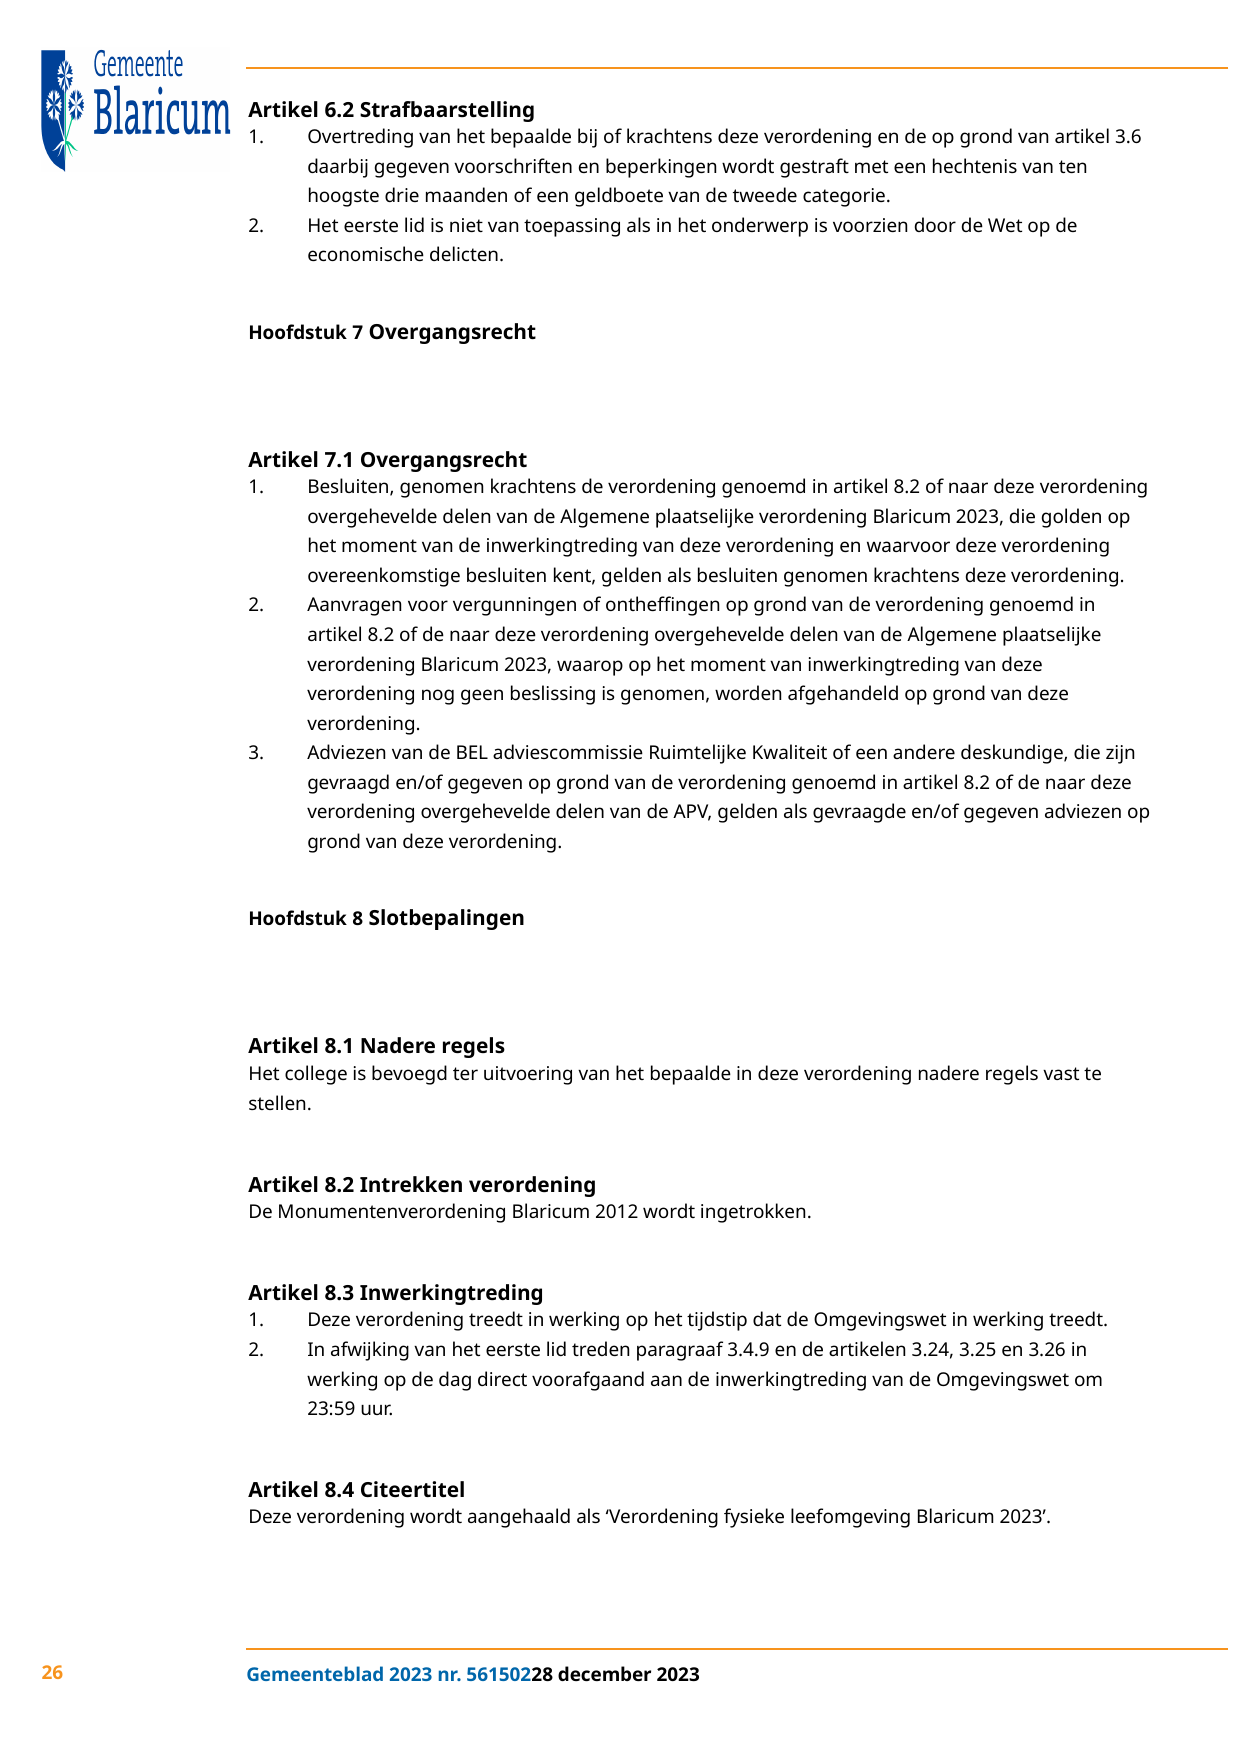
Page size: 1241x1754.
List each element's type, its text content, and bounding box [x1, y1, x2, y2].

list Het eerste lid is niet van toepassing als in het onderwerp is voorzien door de Wet op de economische delicten. [248, 212, 1152, 267]
text Artikel 8.1 Nadere regels [248, 1032, 1152, 1060]
picture [41, 47, 231, 172]
text Hoofdstuk 7 Overgangsrecht [248, 317, 1152, 345]
text Artikel 8.4 Citeertitel [248, 1475, 1152, 1504]
text Artikel 8.2 Intrekken verordening [248, 1170, 1152, 1198]
text Deze verordening wordt aangehaald als ‘Verordening fysieke leefomgeving Blaricum 2023’. [248, 1504, 1152, 1529]
list Aanvragen voor vergunningen of ontheffingen op grond van de verordening genoemd in artikel 8.2 of de naar deze verordening overgehevelde delen van de Algemene plaatselijke verordening Blaricum 2023, waarop op het moment van inwerkingtreding van deze verordening nog geen beslissing is genomen, worden afgehandeld op grond van deze verordening. [248, 592, 1152, 736]
text Artikel 8.3 Inwerkingtreding [248, 1278, 1152, 1307]
list Overtreding van het bepaalde bij of krachtens deze verordening en de op grond van artikel 3.6 daarbij gegeven voorschriften en beperkingen wordt gestraft met een hechtenis van ten hoogste drie maanden of een geldboete van de tweede categorie. [248, 123, 1152, 208]
list Besluiten, genomen krachtens de verordening genoemd in artikel 8.2 of naar deze verordening overgehevelde delen van de Algemene plaatselijke verordening Blaricum 2023, die golden op het moment van de inwerkingtreding van deze verordening en waarvoor deze verordening overeenkomstige besluiten kent, gelden als besluiten genomen krachtens deze verordening. [248, 473, 1152, 588]
text Artikel 7.1 Overgangsrecht [248, 445, 1152, 473]
list Adviezen van de BEL adviescommissie Ruimtelijke Kwaliteit of een andere deskundige, die zijn gevraagd en/of gegeven op grond van de verordening genoemd in artikel 8.2 of de naar deze verordening overgehevelde delen van de APV, gelden als gevraagde en/of gegeven adviezen op grond van deze verordening. [248, 739, 1152, 854]
text Hoofdstuk 8 Slotbepalingen [248, 903, 1152, 932]
text De Monumentenverordening Blaricum 2012 wordt ingetrokken. [248, 1198, 1152, 1224]
text Artikel 6.2 Strafbaarstelling [248, 95, 1152, 123]
list In afwijking van het eerste lid treden paragraaf 3.4.9 en de artikelen 3.24, 3.25 en 3.26 in werking op de dag direct voorafgaand aan de inwerkingtreding van de Omgevingswet om 23:59 uur. [248, 1336, 1152, 1421]
list Deze verordening treedt in werking op het tijdstip dat de Omgevingswet in werking treedt. [248, 1307, 1152, 1332]
text Het college is bevoegd ter uitvoering van het bepaalde in deze verordening nadere regels vast te stellen. [248, 1060, 1152, 1115]
